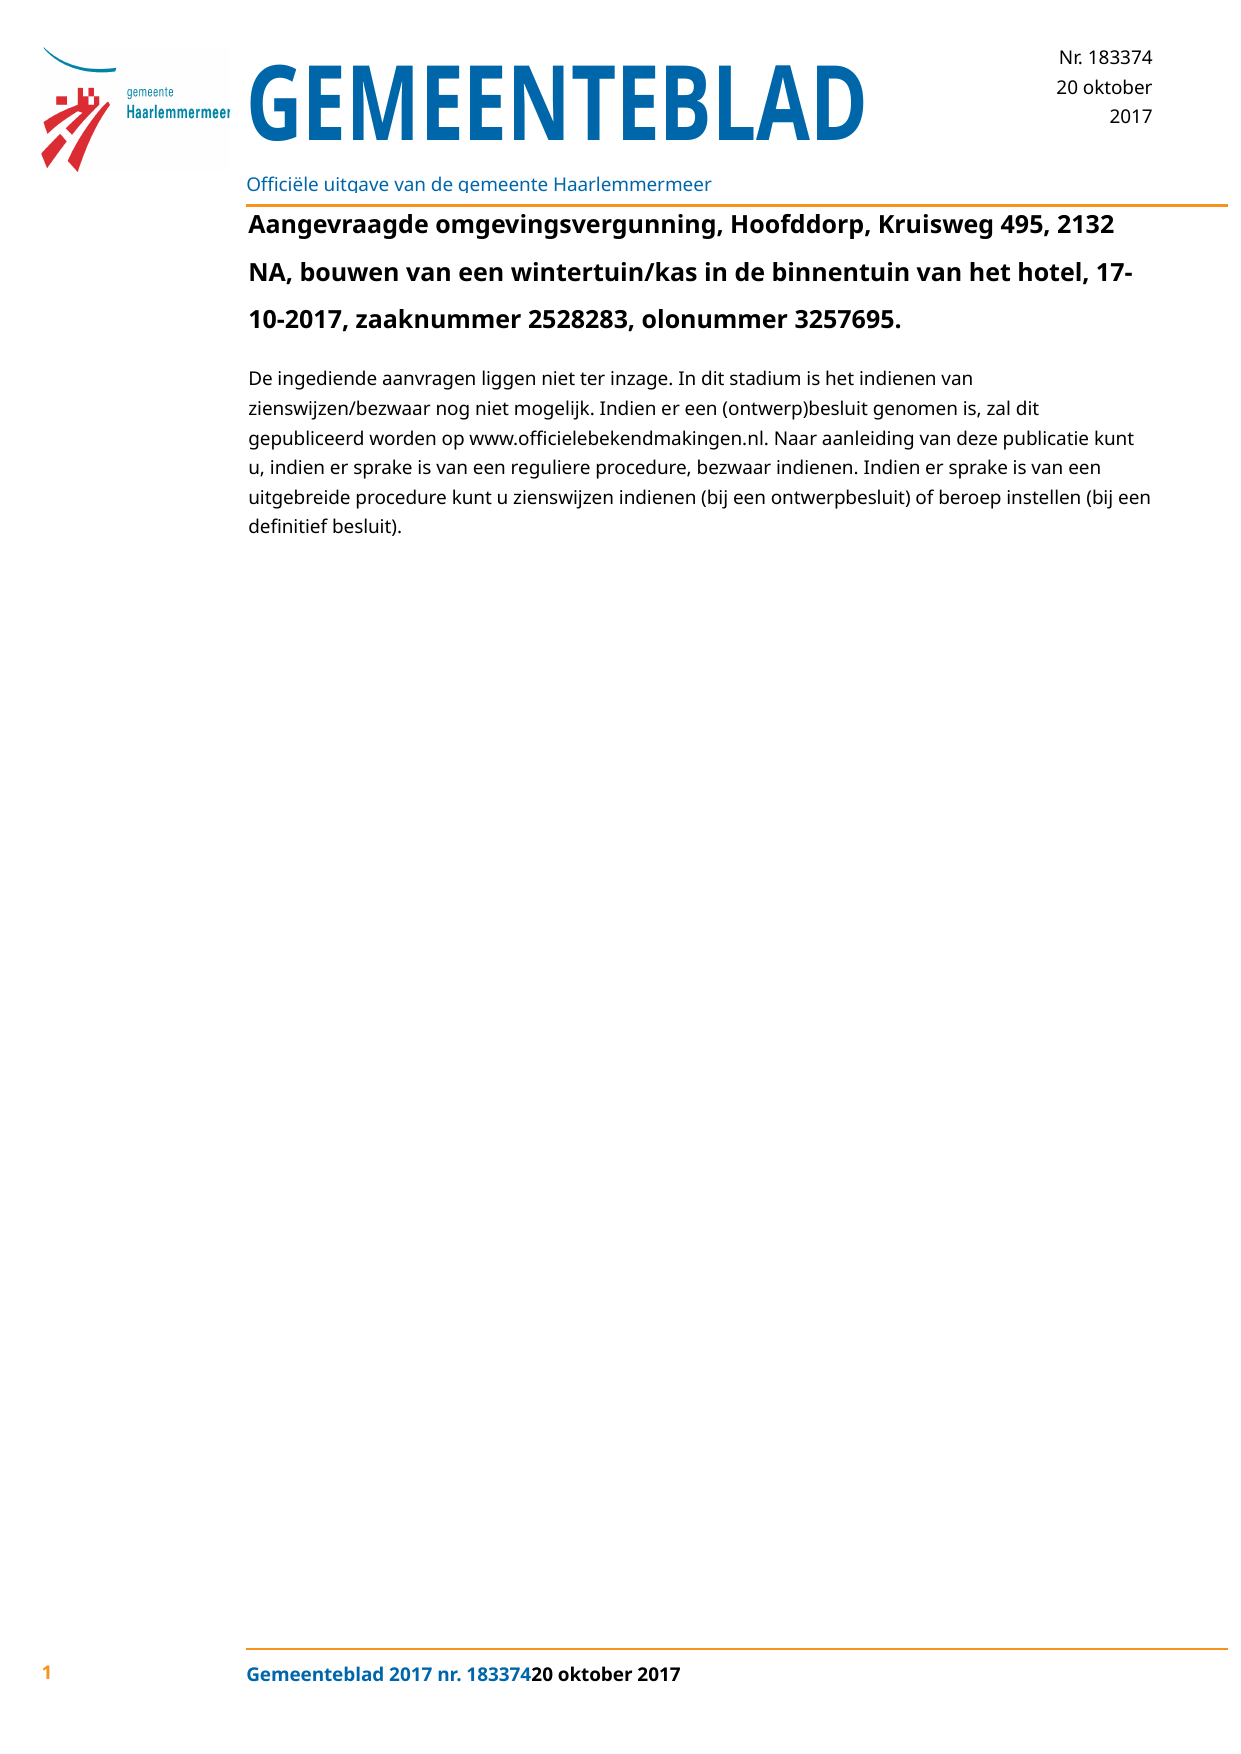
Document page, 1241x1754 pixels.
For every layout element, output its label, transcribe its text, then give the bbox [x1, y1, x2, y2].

text De ingediende aanvragen liggen niet ter inzage. In dit stadium is het indienen van zienswijzen/bezwaar nog niet mogelijk. Indien er een (ontwerp)besluit genomen is, zal dit gepubliceerd worden op www.officielebekendmakingen.nl. Naar aanleiding van deze publicatie kunt u, indien er sprake is van een reguliere procedure, bezwaar indienen. Indien er sprake is van een uitgebreide procedure kunt u zienswijzen indienen (bij een ontwerpbesluit) of beroep instellen (bij een definitief besluit). [248, 366, 1152, 539]
picture [41, 47, 231, 172]
text Aangevraagde omgevingsvergunning, Hoofddorp, Kruisweg 495, 2132 NA, bouwen van een wintertuin/kas in de binnentuin van het hotel, 17-10-2017, zaaknummer 2528283, olonummer 3257695. [248, 207, 1152, 336]
